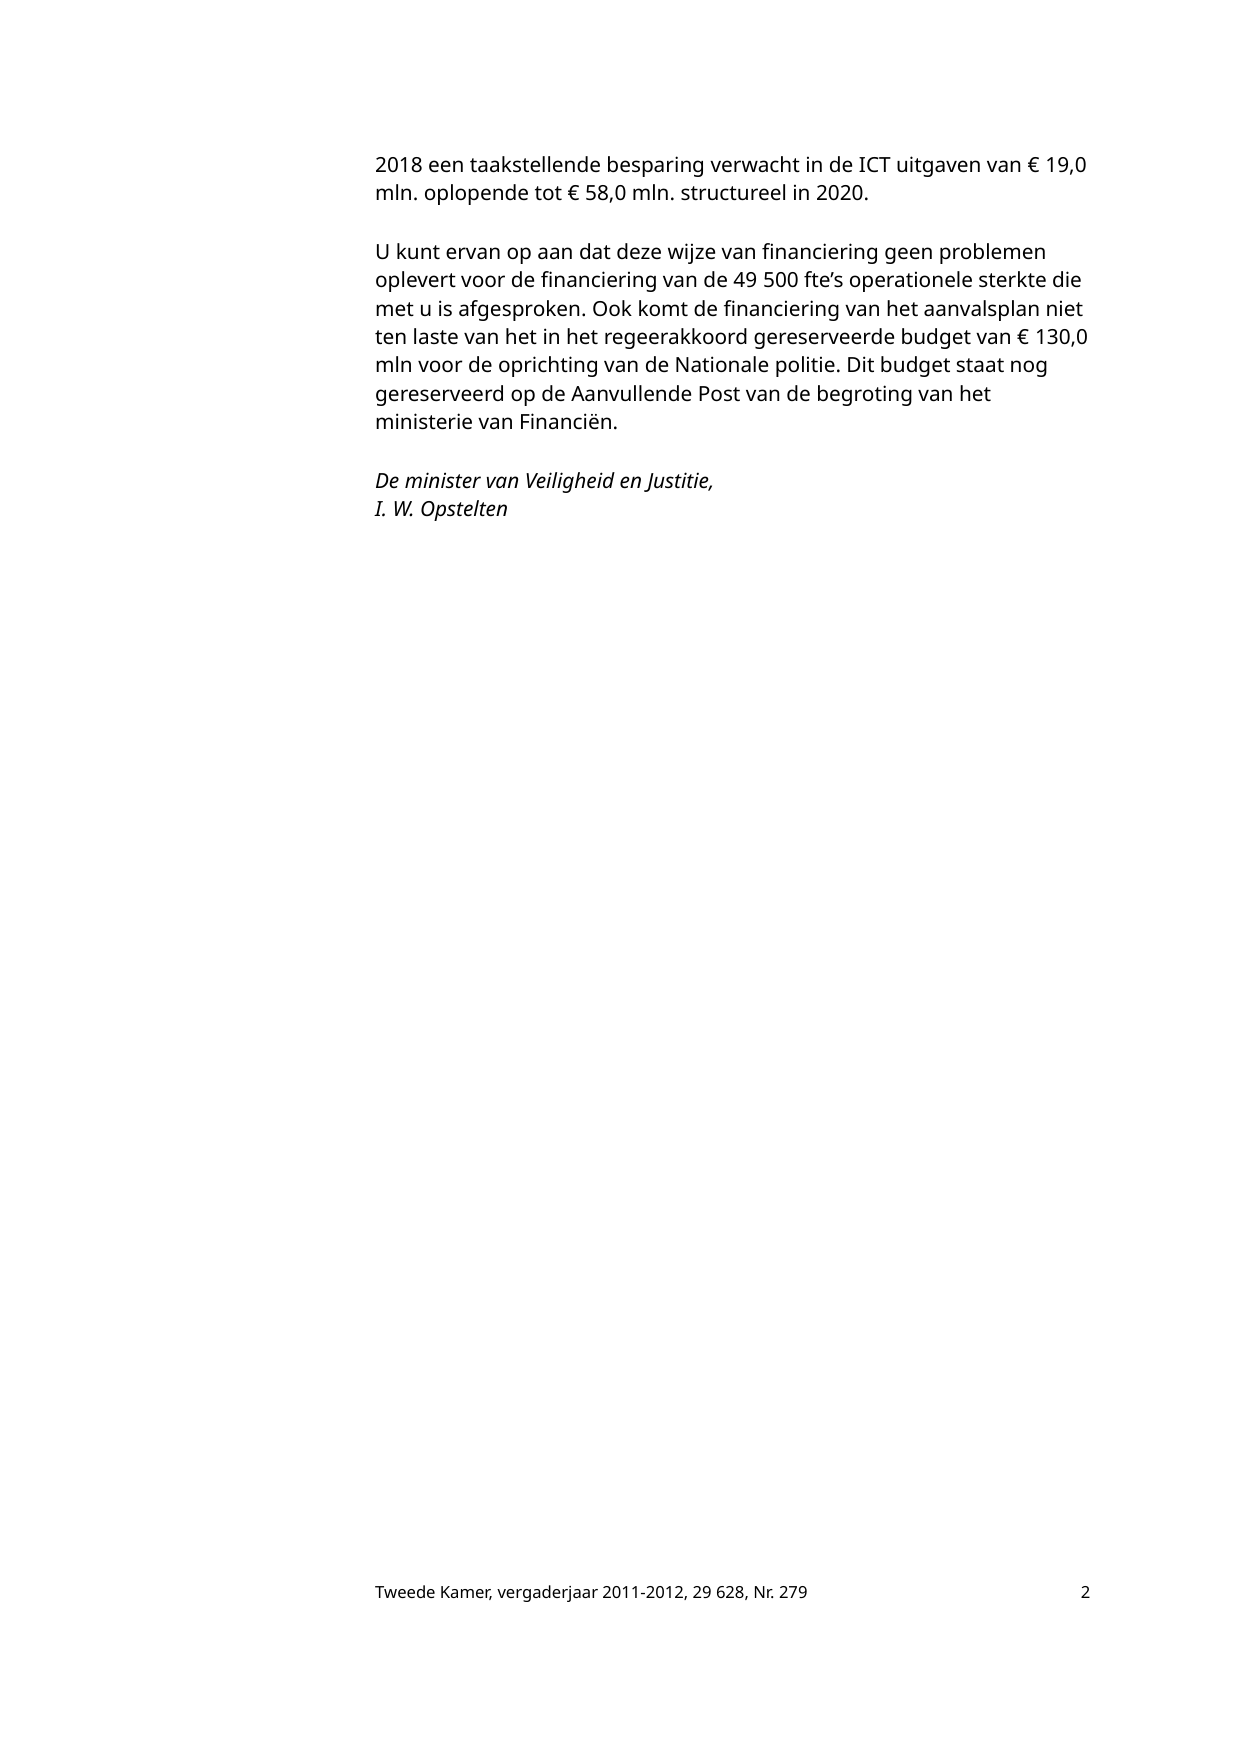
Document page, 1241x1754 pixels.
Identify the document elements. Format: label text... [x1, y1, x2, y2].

text De minister van Veiligheid en Justitie, [375, 466, 1090, 494]
text 2018 een taakstellende besparing verwacht in de ICT uitgaven van € 19,0 mln. oplopende tot € 58,0 mln. structureel in 2020. [375, 150, 1090, 207]
text I. W. Opstelten [375, 494, 1090, 523]
text U kunt ervan op aan dat deze wijze van financiering geen problemen oplevert voor de financiering van de 49 500 fte’s operationele sterkte die met u is afgesproken. Ook komt de financiering van het aanvalsplan niet ten laste van het in het regeerakkoord gereserveerde budget van € 130,0 mln voor de oprichting van de Nationale politie. Dit budget staat nog gereserveerd op de Aanvullende Post van de begroting van het ministerie van Financiën. [375, 237, 1090, 436]
